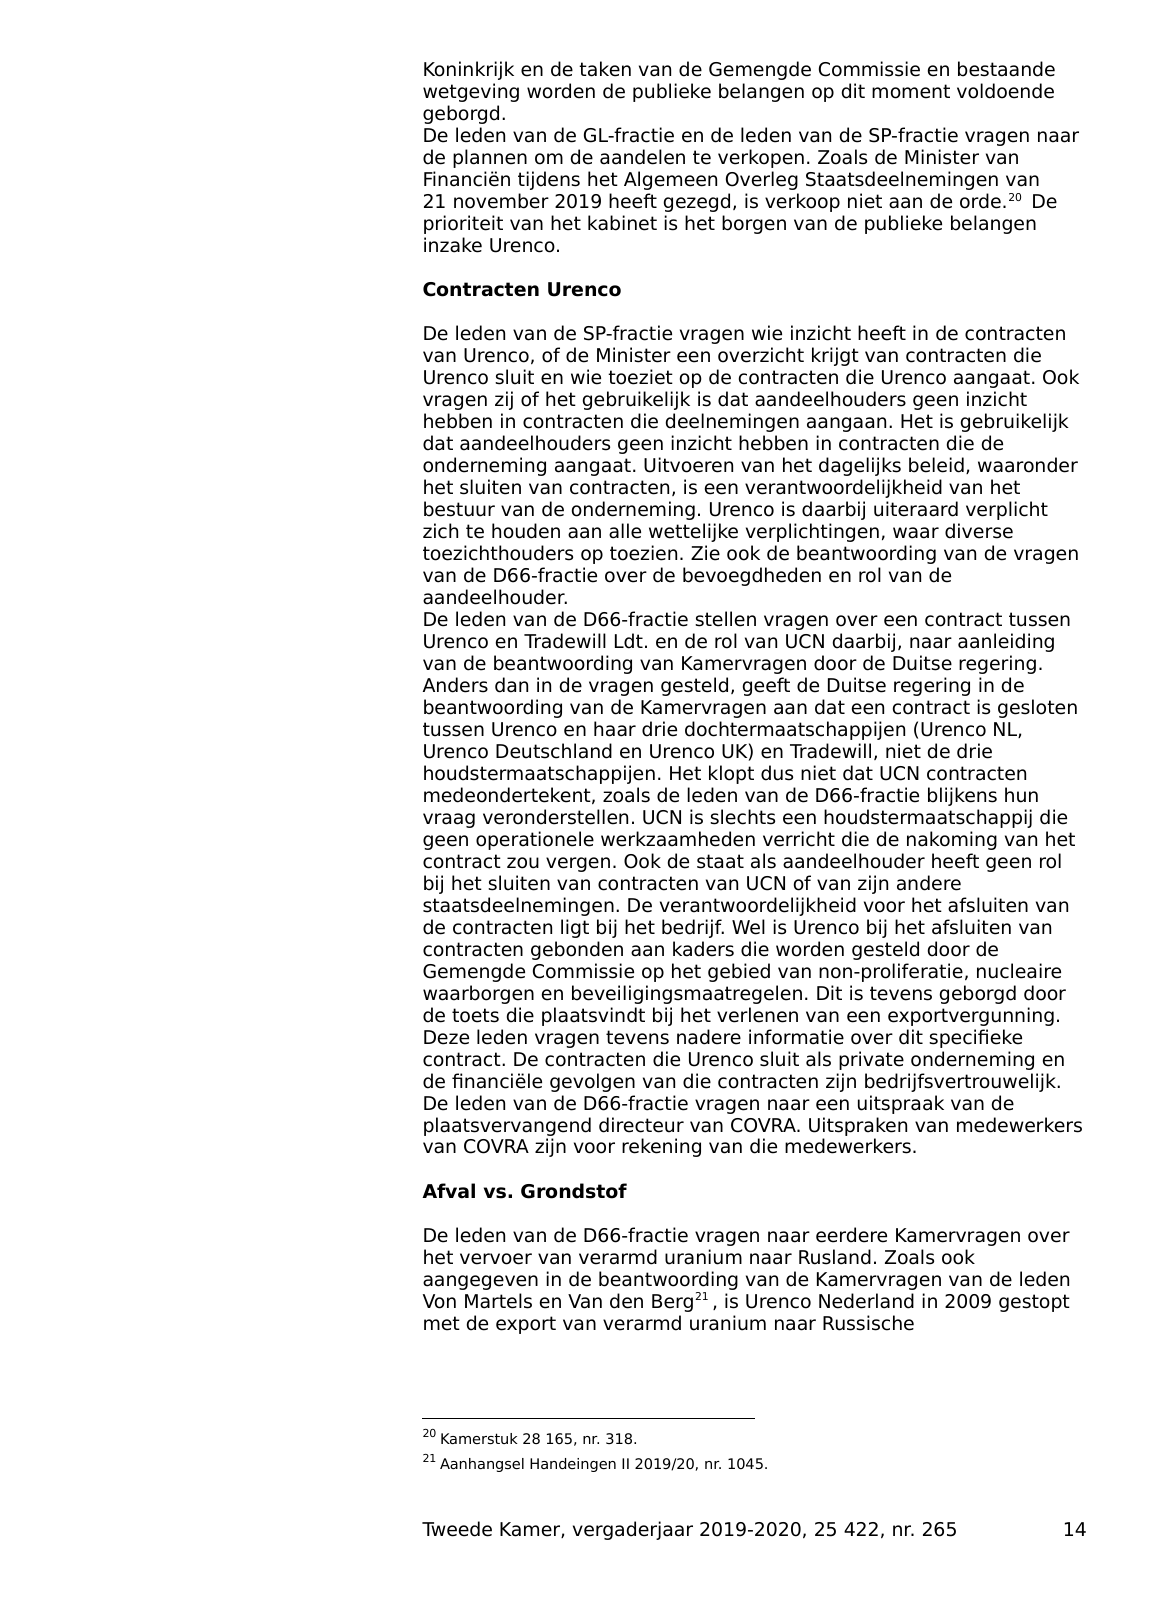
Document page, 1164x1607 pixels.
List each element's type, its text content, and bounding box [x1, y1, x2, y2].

text De leden van de GL-fractie en de leden van de SP-fractie vragen naar de plannen om de aandelen te verkopen. Zoals de Minister van Financiën tijdens het Algemeen Overleg Staatsdeelnemingen van 21 november 2019 heeft gezegd, is verkoop niet aan de orde. De prioriteit van het kabinet is het borgen van de publieke belangen inzake Urenco. [422, 125, 1087, 257]
text Aanhangsel Handeingen II 2019/20, nr. 1045. [422, 1452, 1087, 1474]
subtitle Afval vs. Grondstof [422, 1181, 1087, 1203]
text De leden van de D66-fractie stellen vragen over een contract tussen Urenco en Tradewill Ldt. en de rol van UCN daarbij, naar aanleiding van de beantwoording van Kamervragen door de Duitse regering. Anders dan in de vragen gesteld, geeft de Duitse regering in de beantwoording van de Kamervragen aan dat een contract is gesloten tussen Urenco en haar drie dochtermaatschappijen (Urenco NL, Urenco Deutschland en Urenco UK) en Tradewill, niet de drie houdstermaatschappijen. Het klopt dus niet dat UCN contracten medeondertekent, zoals de leden van de D66-fractie blijkens hun vraag veronderstellen. UCN is slechts een houdstermaatschappij die geen operationele werkzaamheden verricht die de nakoming van het contract zou vergen. Ook de staat als aandeelhouder heeft geen rol bij het sluiten van contracten van UCN of van zijn andere staatsdeelnemingen. De verantwoordelijkheid voor het afsluiten van de contracten ligt bij het bedrijf. Wel is Urenco bij het afsluiten van contracten gebonden aan kaders die worden gesteld door de Gemengde Commissie op het gebied van non-proliferatie, nucleaire waarborgen en beveiligingsmaatregelen. Dit is tevens geborgd door de toets die plaatsvindt bij het verlenen van een exportvergunning. Deze leden vragen tevens nadere informatie over dit specifieke contract. De contracten die Urenco sluit als private onderneming en de financiële gevolgen van die contracten zijn bedrijfsvertrouwelijk. [422, 609, 1087, 1092]
text Kamerstuk 28 165, nr. 318. [422, 1427, 1087, 1449]
text De leden van de D66-fractie vragen naar eerdere Kamervragen over het vervoer van verarmd uranium naar Rusland. Zoals ook aangegeven in de beantwoording van de Kamervragen van de leden Von Martels en Van den Berg, is Urenco Nederland in 2009 gestopt met de export van verarmd uranium naar Russische [422, 1225, 1087, 1335]
subtitle Contracten Urenco [422, 279, 1087, 301]
text Koninkrijk en de taken van de Gemengde Commissie en bestaande wetgeving worden de publieke belangen op dit moment voldoende geborgd. [422, 59, 1087, 125]
text De leden van de SP-fractie vragen wie inzicht heeft in de contracten van Urenco, of de Minister een overzicht krijgt van contracten die Urenco sluit en wie toeziet op de contracten die Urenco aangaat. Ook vragen zij of het gebruikelijk is dat aandeelhouders geen inzicht hebben in contracten die deelnemingen aangaan. Het is gebruikelijk dat aandeelhouders geen inzicht hebben in contracten die de onderneming aangaat. Uitvoeren van het dagelijks beleid, waaronder het sluiten van contracten, is een verantwoordelijkheid van het bestuur van de onderneming. Urenco is daarbij uiteraard verplicht zich te houden aan alle wettelijke verplichtingen, waar diverse toezichthouders op toezien. Zie ook de beantwoording van de vragen van de D66-fractie over de bevoegdheden en rol van de aandeelhouder. [422, 323, 1087, 609]
text De leden van de D66-fractie vragen naar een uitspraak van de plaatsvervangend directeur van COVRA. Uitspraken van medewerkers van COVRA zijn voor rekening van die medewerkers. [422, 1092, 1087, 1158]
